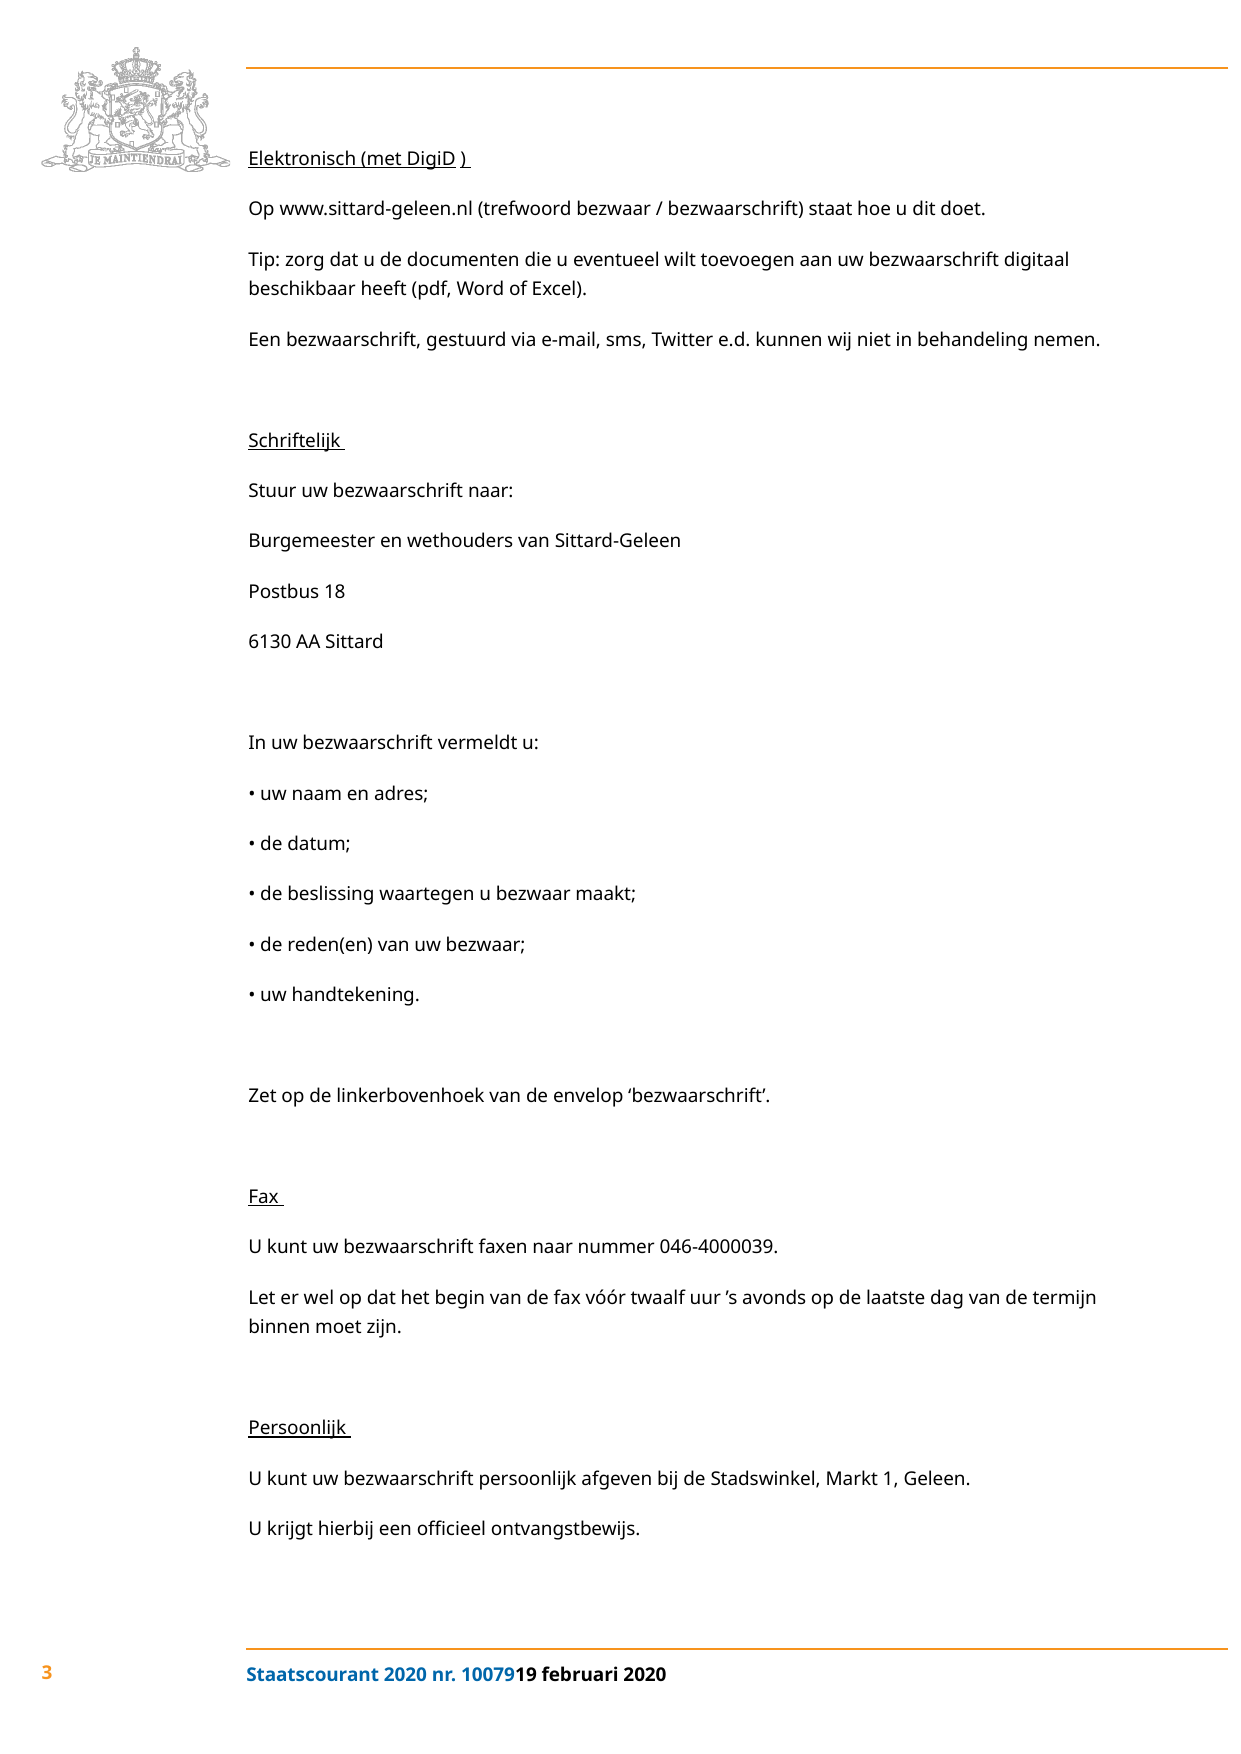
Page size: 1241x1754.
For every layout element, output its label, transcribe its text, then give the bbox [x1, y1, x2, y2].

text Postbus 18 [248, 578, 1152, 604]
text • de beslissing waartegen u bezwaar maakt; [248, 881, 1152, 906]
text In uw bezwaarschrift vermeldt u: [248, 729, 1152, 755]
text Op www.sittard-geleen.nl (trefwoord bezwaar / bezwaarschrift) staat hoe u dit doet. [248, 196, 1152, 221]
text • uw handtekening. [248, 981, 1152, 1007]
picture [41, 47, 231, 172]
text U kunt uw bezwaarschrift persoonlijk afgeven bij de Stadswinkel, Markt 1, Geleen. [248, 1465, 1152, 1491]
text Persoonlijk [248, 1414, 1152, 1440]
text U kunt uw bezwaarschrift faxen naar nummer 046-4000039. [248, 1233, 1152, 1259]
text Schriftelijk [248, 427, 1152, 453]
text Elektronisch (met DigiD ) [248, 145, 1152, 171]
text Zet op de linkerbovenhoek van de envelop ‘bezwaarschrift’. [248, 1082, 1152, 1108]
text Stuur uw bezwaarschrift naar: [248, 477, 1152, 503]
text 6130 AA Sittard [248, 628, 1152, 654]
text Een bezwaarschrift, gestuurd via e-mail, sms, Twitter e.d. kunnen wij niet in behandeling nemen. [248, 326, 1152, 352]
text U krijgt hierbij een officieel ontvangstbewijs. [248, 1515, 1152, 1541]
text Burgemeester en wethouders van Sittard-Geleen [248, 528, 1152, 553]
text • de reden(en) van uw bezwaar; [248, 931, 1152, 957]
text • de datum; [248, 830, 1152, 856]
text Tip: zorg dat u de documenten die u eventueel wilt toevoegen aan uw bezwaarschrift digitaal beschikbaar heeft (pdf, Word of Excel). [248, 246, 1152, 301]
text Let er wel op dat het begin van de fax vóór twaalf uur ’s avonds op de laatste dag van de termijn binnen moet zijn. [248, 1284, 1152, 1339]
text Fax [248, 1183, 1152, 1209]
text • uw naam en adres; [248, 780, 1152, 806]
